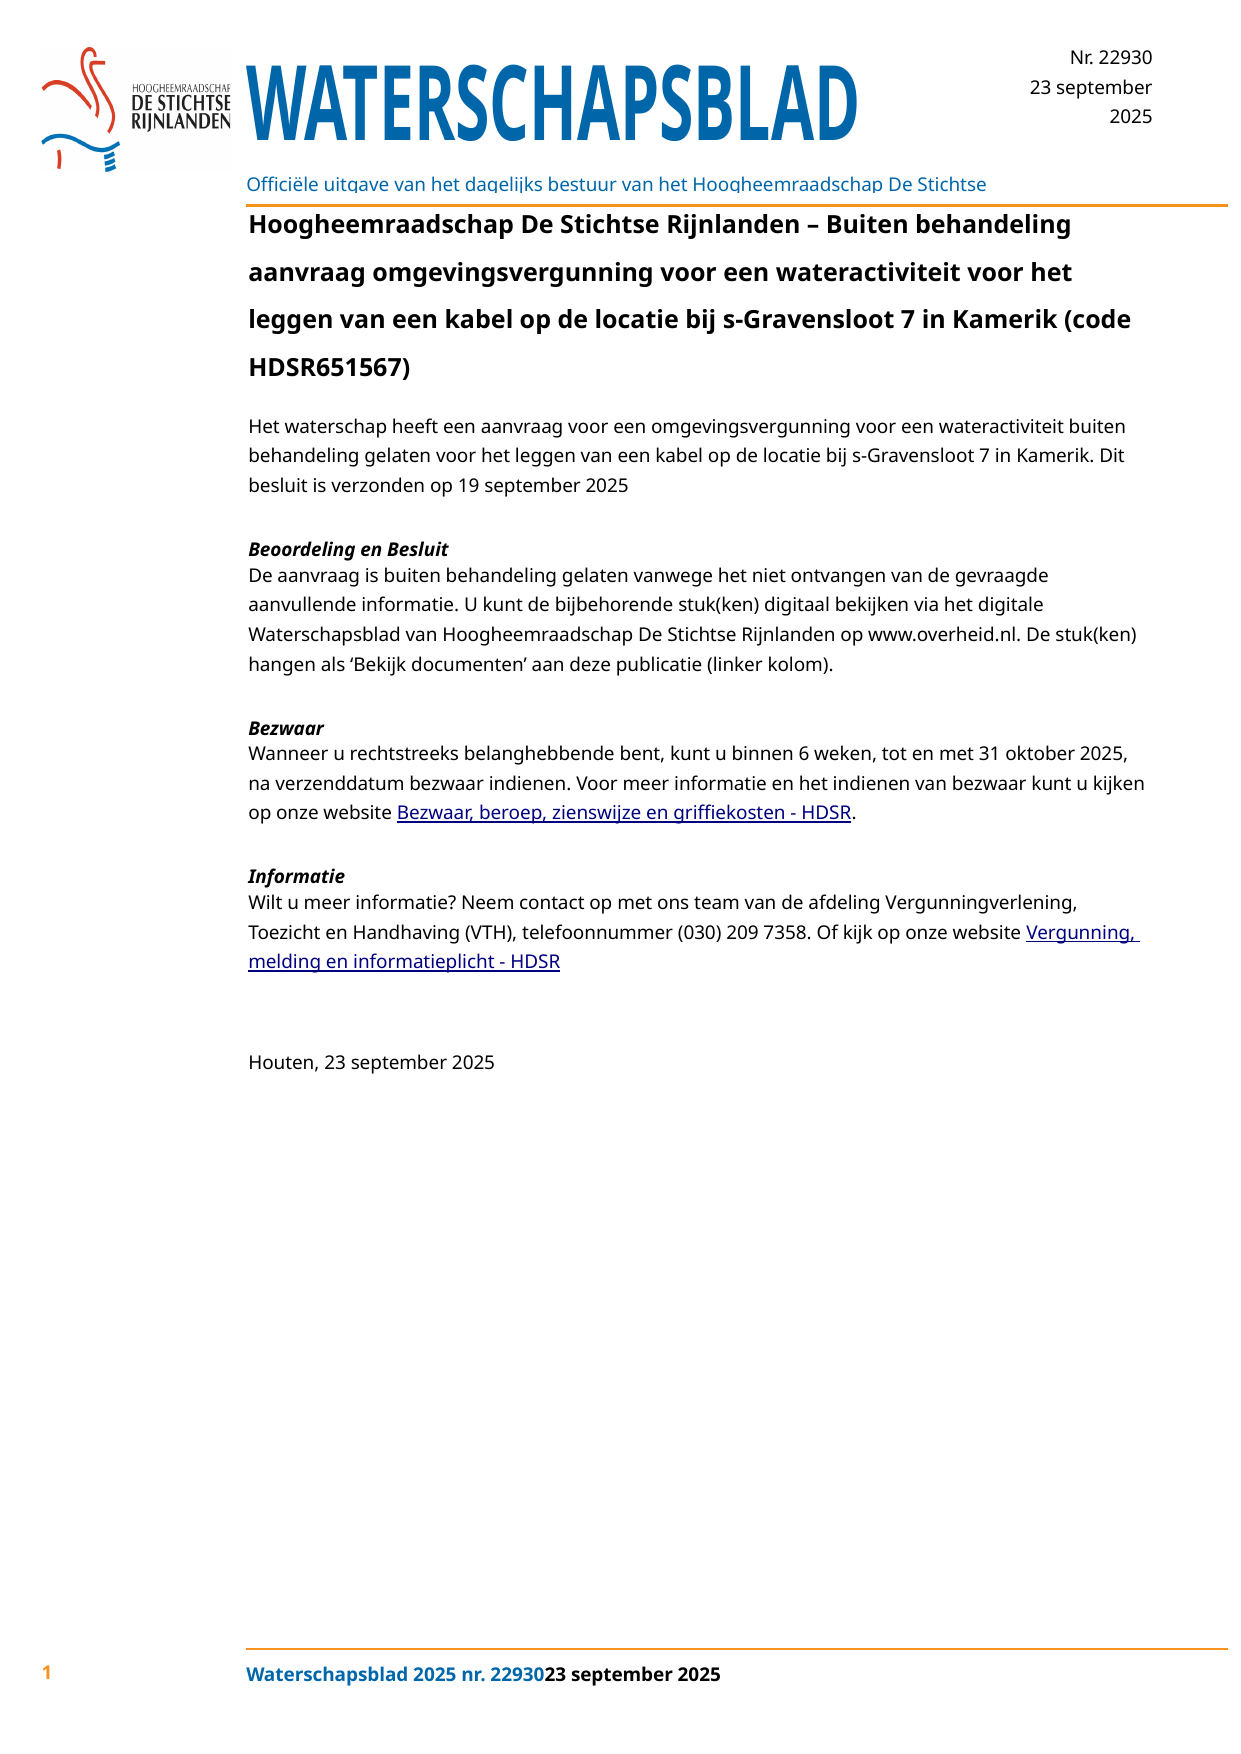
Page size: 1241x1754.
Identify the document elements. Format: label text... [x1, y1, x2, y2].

text Houten, 23 september 2025 [248, 1049, 1152, 1075]
text Hoogheemraadschap De Stichtse Rijnlanden – Buiten behandeling aanvraag omgevingsvergunning voor een wateractiviteit voor het leggen van een kabel op de locatie bij s-Gravensloot 7 in Kamerik (code HDSR651567) [248, 207, 1152, 384]
text Informatie [248, 863, 1152, 889]
text Het waterschap heeft een aanvraag voor een omgevingsvergunning voor een wateractiviteit buiten behandeling gelaten voor het leggen van een kabel op de locatie bij s-Gravensloot 7 in Kamerik. Dit besluit is verzonden op 19 september 2025 [248, 413, 1152, 498]
picture [41, 47, 231, 172]
text Wanneer u rechtstreeks belanghebbende bent, kunt u binnen 6 weken, tot en met 31 oktober 2025, na verzenddatum bezwaar indienen. Voor meer informatie en het indienen van bezwaar kunt u kijken op onze website Bezwaar, beroep, zienswijze en griffiekosten - HDSR. [248, 740, 1152, 825]
text Beoordeling en Besluit [248, 536, 1152, 562]
text De aanvraag is buiten behandeling gelaten vanwege het niet ontvangen van de gevraagde aanvullende informatie. U kunt de bijbehorende stuk(ken) digitaal bekijken via het digitale Waterschapsblad van Hoogheemraadschap De Stichtse Rijnlanden op www.overheid.nl. De stuk(ken) hangen als ‘Bekijk documenten’ aan deze publicatie (linker kolom). [248, 562, 1152, 676]
text Bezwaar [248, 715, 1152, 740]
text Wilt u meer informatie? Neem contact op met ons team van de afdeling Vergunningverlening, Toezicht en Handhaving (VTH), telefoonnummer (030) 209 7358. Of kijk op onze website Vergunning, melding en informatieplicht - HDSR [248, 889, 1152, 974]
